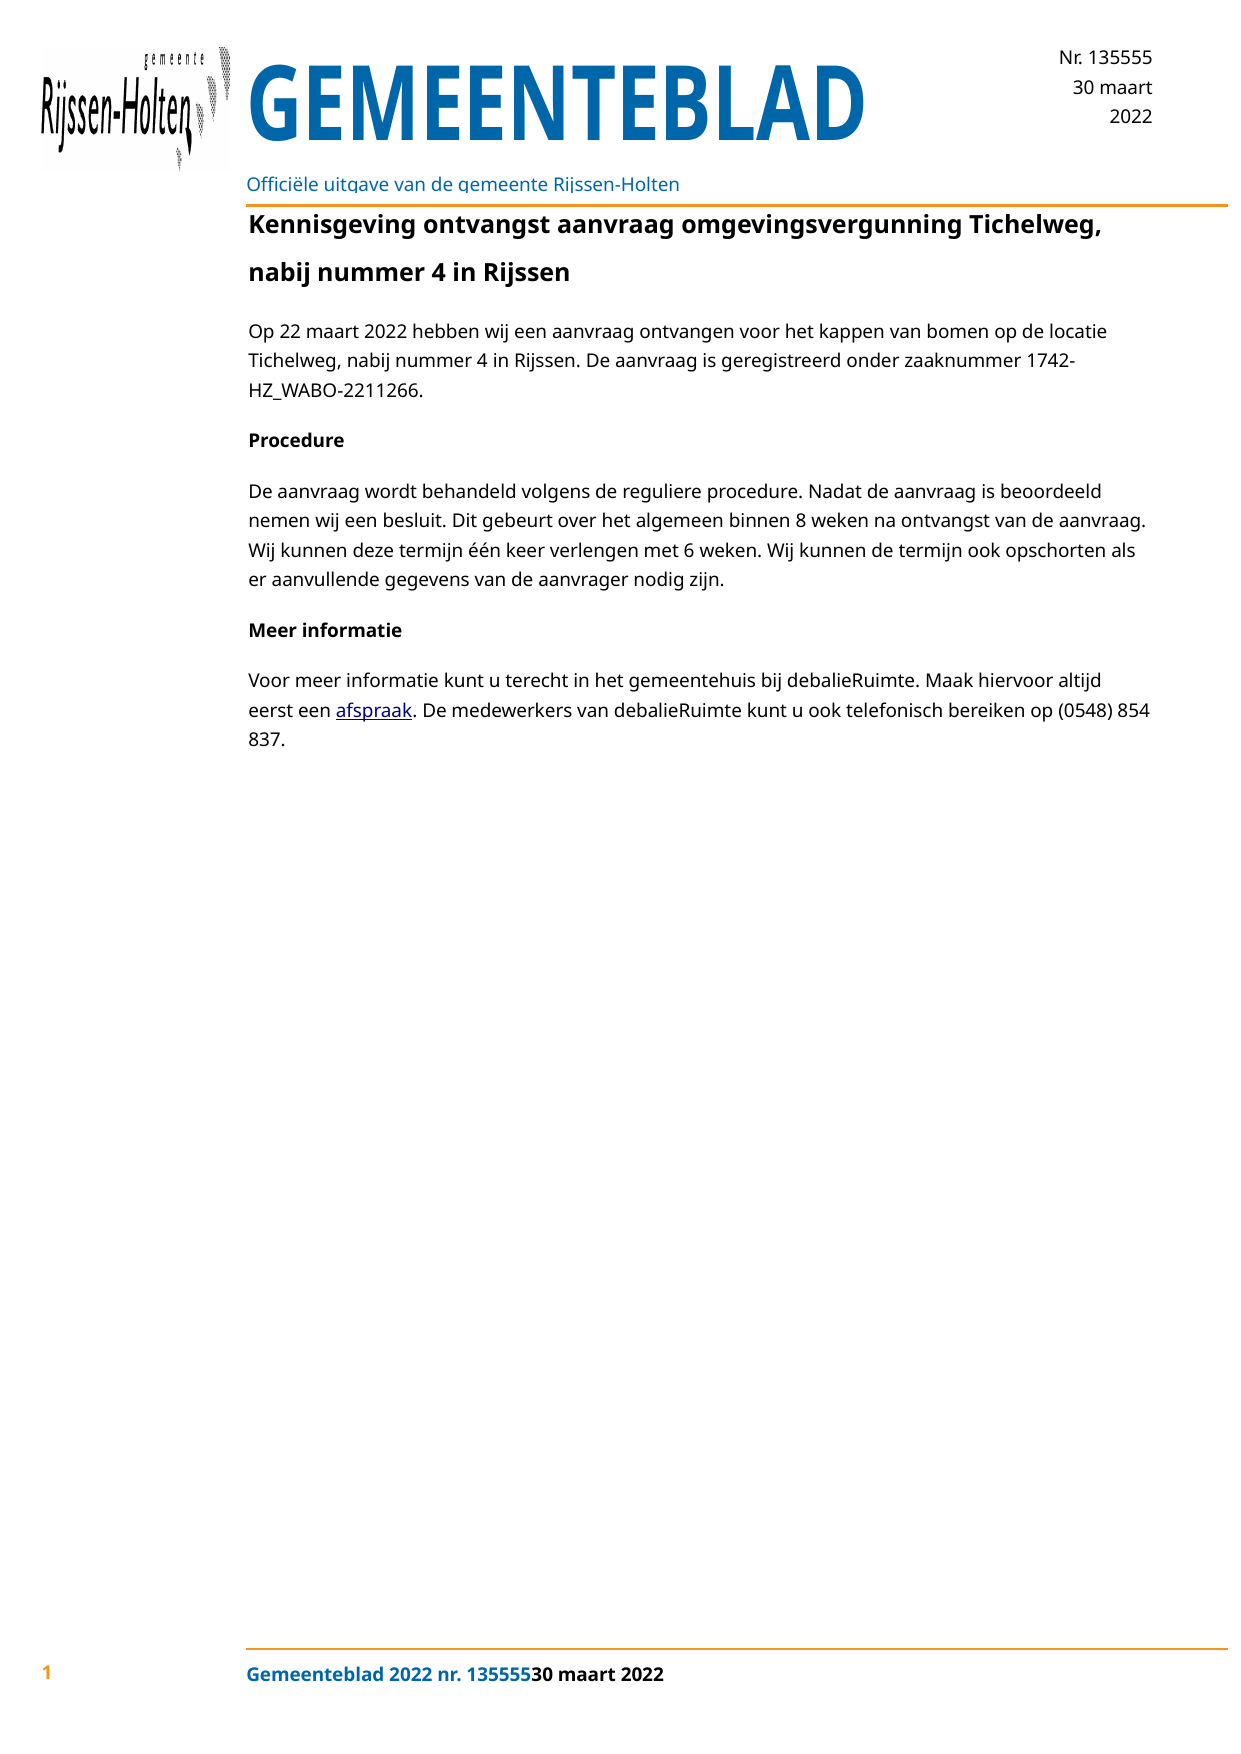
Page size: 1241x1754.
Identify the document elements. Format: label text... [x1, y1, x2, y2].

text Kennisgeving ontvangst aanvraag omgevingsvergunning Tichelweg, nabij nummer 4 in Rijssen [248, 207, 1152, 288]
text Op 22 maart 2022 hebben wij een aanvraag ontvangen voor het kappen van bomen op de locatie Tichelweg, nabij nummer 4 in Rijssen. De aanvraag is geregistreerd onder zaaknummer 1742-HZ_WABO-2211266. [248, 318, 1152, 403]
text De aanvraag wordt behandeld volgens de reguliere procedure. Nadat de aanvraag is beoordeeld nemen wij een besluit. Dit gebeurt over het algemeen binnen 8 weken na ontvangst van de aanvraag. Wij kunnen deze termijn één keer verlengen met 6 weken. Wij kunnen de termijn ook opschorten als er aanvullende gegevens van de aanvrager nodig zijn. [248, 478, 1152, 592]
text Voor meer informatie kunt u terecht in het gemeentehuis bij debalieRuimte. Maak hiervoor altijd eerst een afspraak. De medewerkers van debalieRuimte kunt u ook telefonisch bereiken op (0548) 854 837. [248, 667, 1152, 752]
picture [41, 47, 231, 172]
text Procedure [248, 427, 1152, 453]
text Meer informatie [248, 617, 1152, 643]
